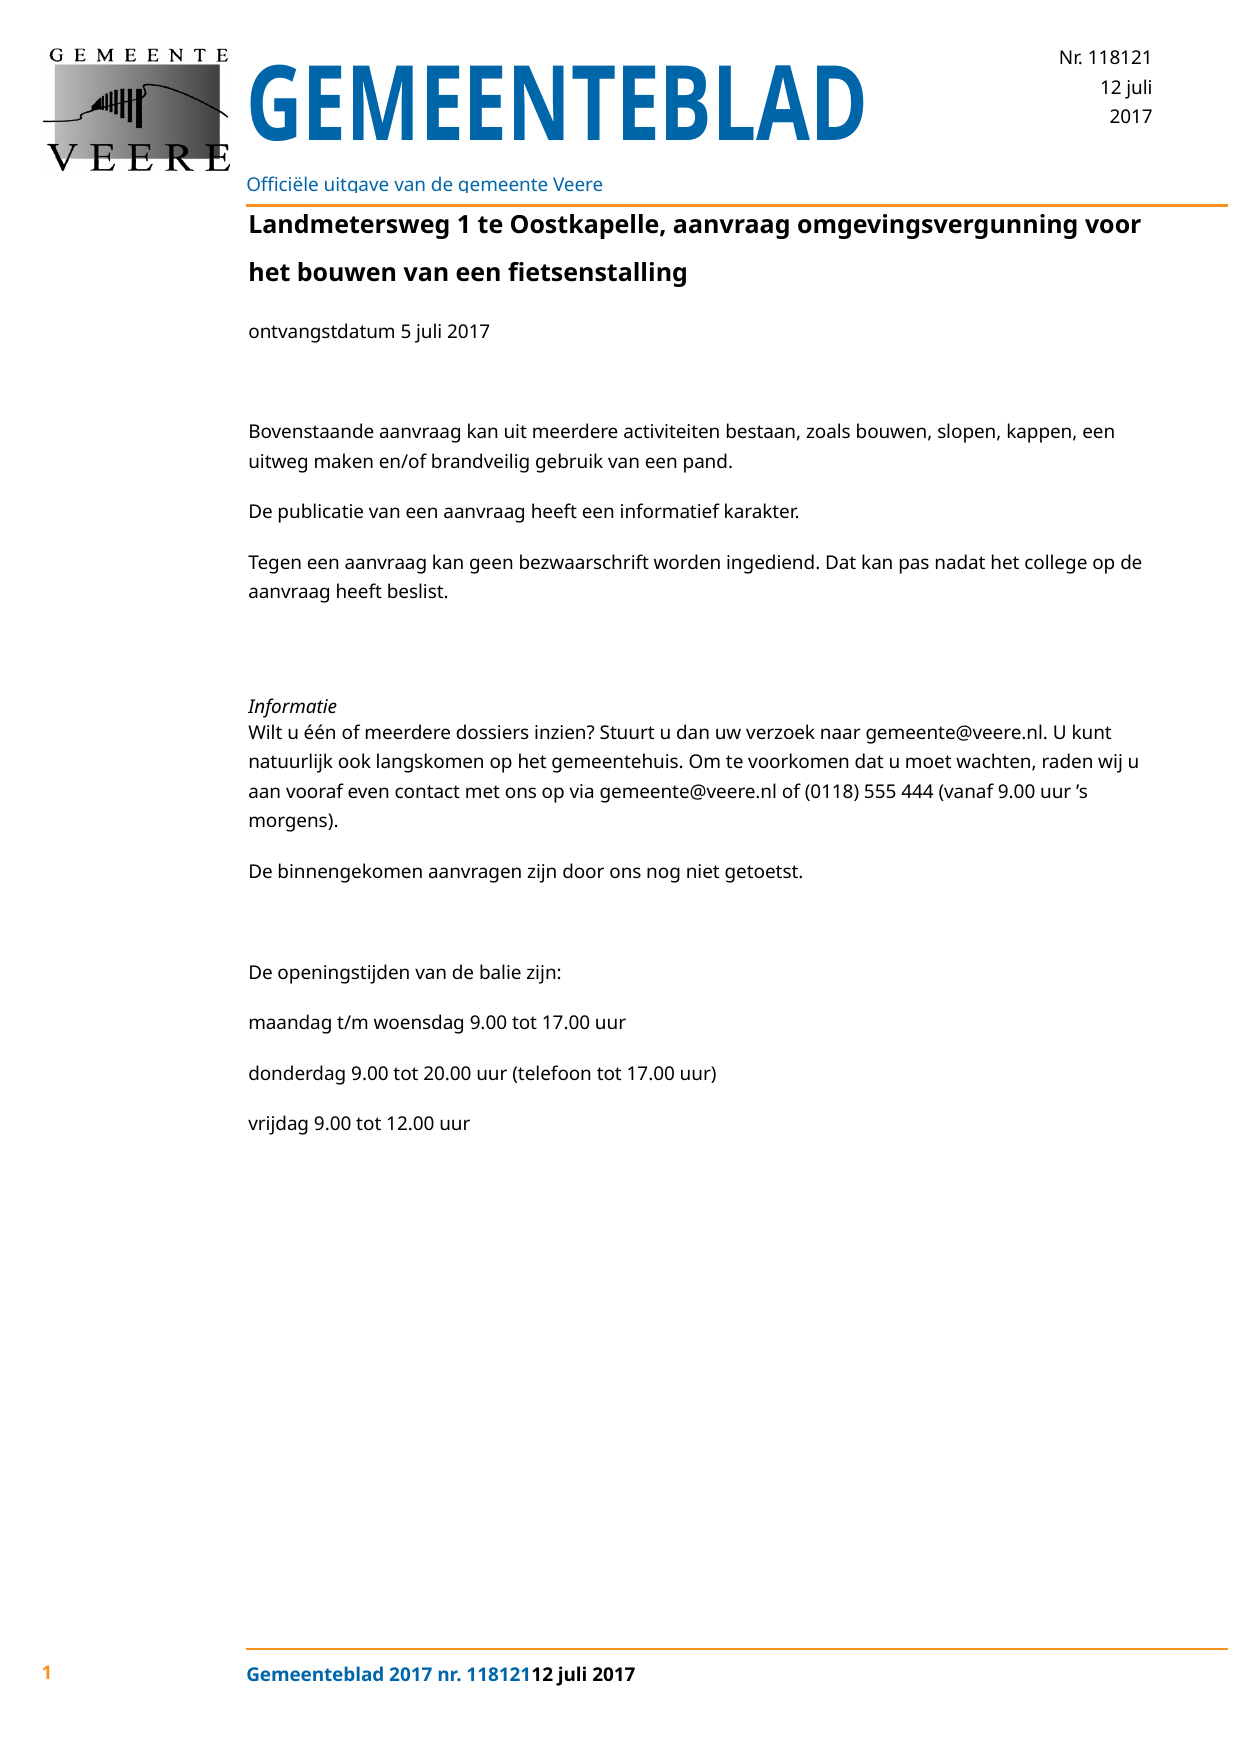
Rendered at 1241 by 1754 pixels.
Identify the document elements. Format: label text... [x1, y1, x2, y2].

text De openingstijden van de balie zijn: [248, 959, 1152, 984]
text ontvangstdatum 5 juli 2017 [248, 318, 1152, 344]
text donderdag 9.00 tot 20.00 uur (telefoon tot 17.00 uur) [248, 1060, 1152, 1085]
text Landmetersweg 1 te Oostkapelle, aanvraag omgevingsvergunning voor het bouwen van een fietsenstalling [248, 207, 1152, 288]
text Informatie [248, 693, 1152, 719]
text De publicatie van een aanvraag heeft een informatief karakter. [248, 499, 1152, 524]
text Tegen een aanvraag kan geen bezwaarschrift worden ingediend. Dat kan pas nadat het college op de aanvraag heeft beslist. [248, 549, 1152, 604]
text De binnengekomen aanvragen zijn door ons nog niet getoetst. [248, 858, 1152, 884]
text Bovenstaande aanvraag kan uit meerdere activiteiten bestaan, zoals bouwen, slopen, kappen, een uitweg maken en/of brandveilig gebruik van een pand. [248, 419, 1152, 474]
picture [41, 47, 231, 172]
text maandag t/m woensdag 9.00 tot 17.00 uur [248, 1009, 1152, 1035]
text Wilt u één of meerdere dossiers inzien? Stuurt u dan uw verzoek naar gemeente@veere.nl. U kunt natuurlijk ook langskomen op het gemeentehuis. Om te voorkomen dat u moet wachten, raden wij u aan vooraf even contact met ons op via gemeente@veere.nl of (0118) 555 444 (vanaf 9.00 uur ’s morgens). [248, 719, 1152, 833]
text vrijdag 9.00 tot 12.00 uur [248, 1110, 1152, 1136]
